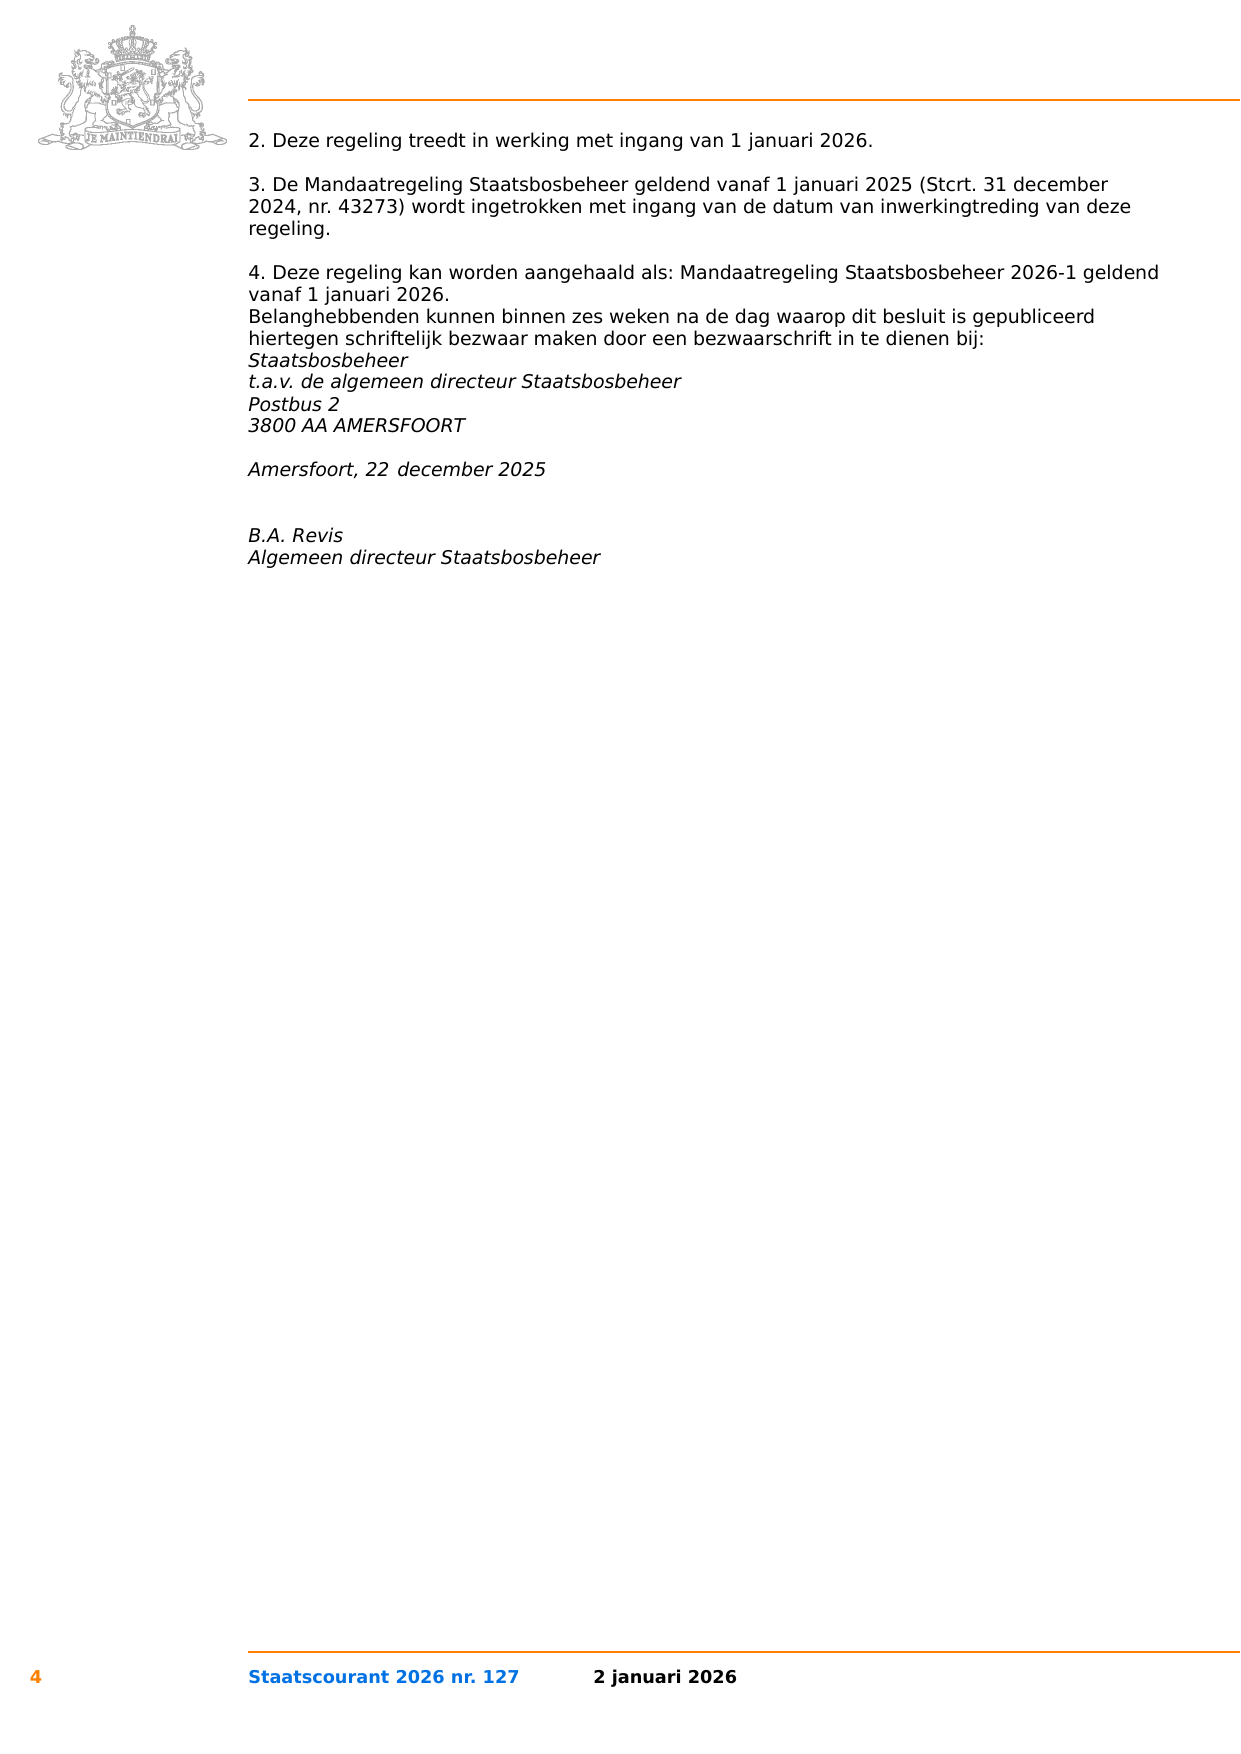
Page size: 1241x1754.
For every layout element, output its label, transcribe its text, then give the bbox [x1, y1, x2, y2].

text 3. De Mandaatregeling Staatsbosbeheer geldend vanaf 1 januari 2025 (Stcrt. 31 december 2024, nr. 43273) wordt ingetrokken met ingang van de datum van inwerkingtreding van deze regeling. [248, 174, 1163, 240]
text 2. Deze regeling treedt in werking met ingang van 1 januari 2026. [248, 130, 1163, 152]
text Staatsbosbeheer [248, 349, 1163, 371]
text t.a.v. de algemeen directeur Staatsbosbeheer [248, 371, 1163, 393]
text 4. Deze regeling kan worden aangehaald als: Mandaatregeling Staatsbosbeheer 2026-1 geldend vanaf 1 januari 2026. [248, 262, 1163, 306]
picture [38, 25, 227, 150]
text Amersfoort, 22 december 2025 [248, 459, 1163, 481]
text Postbus 2 [248, 393, 1163, 415]
text 3800 AA AMERSFOORT [248, 415, 1163, 437]
text B.A. Revis Algemeen directeur Staatsbosbeheer [248, 503, 1163, 569]
text Belanghebbenden kunnen binnen zes weken na de dag waarop dit besluit is gepubliceerd hiertegen schriftelijk bezwaar maken door een bezwaarschrift in te dienen bij: [248, 306, 1163, 349]
